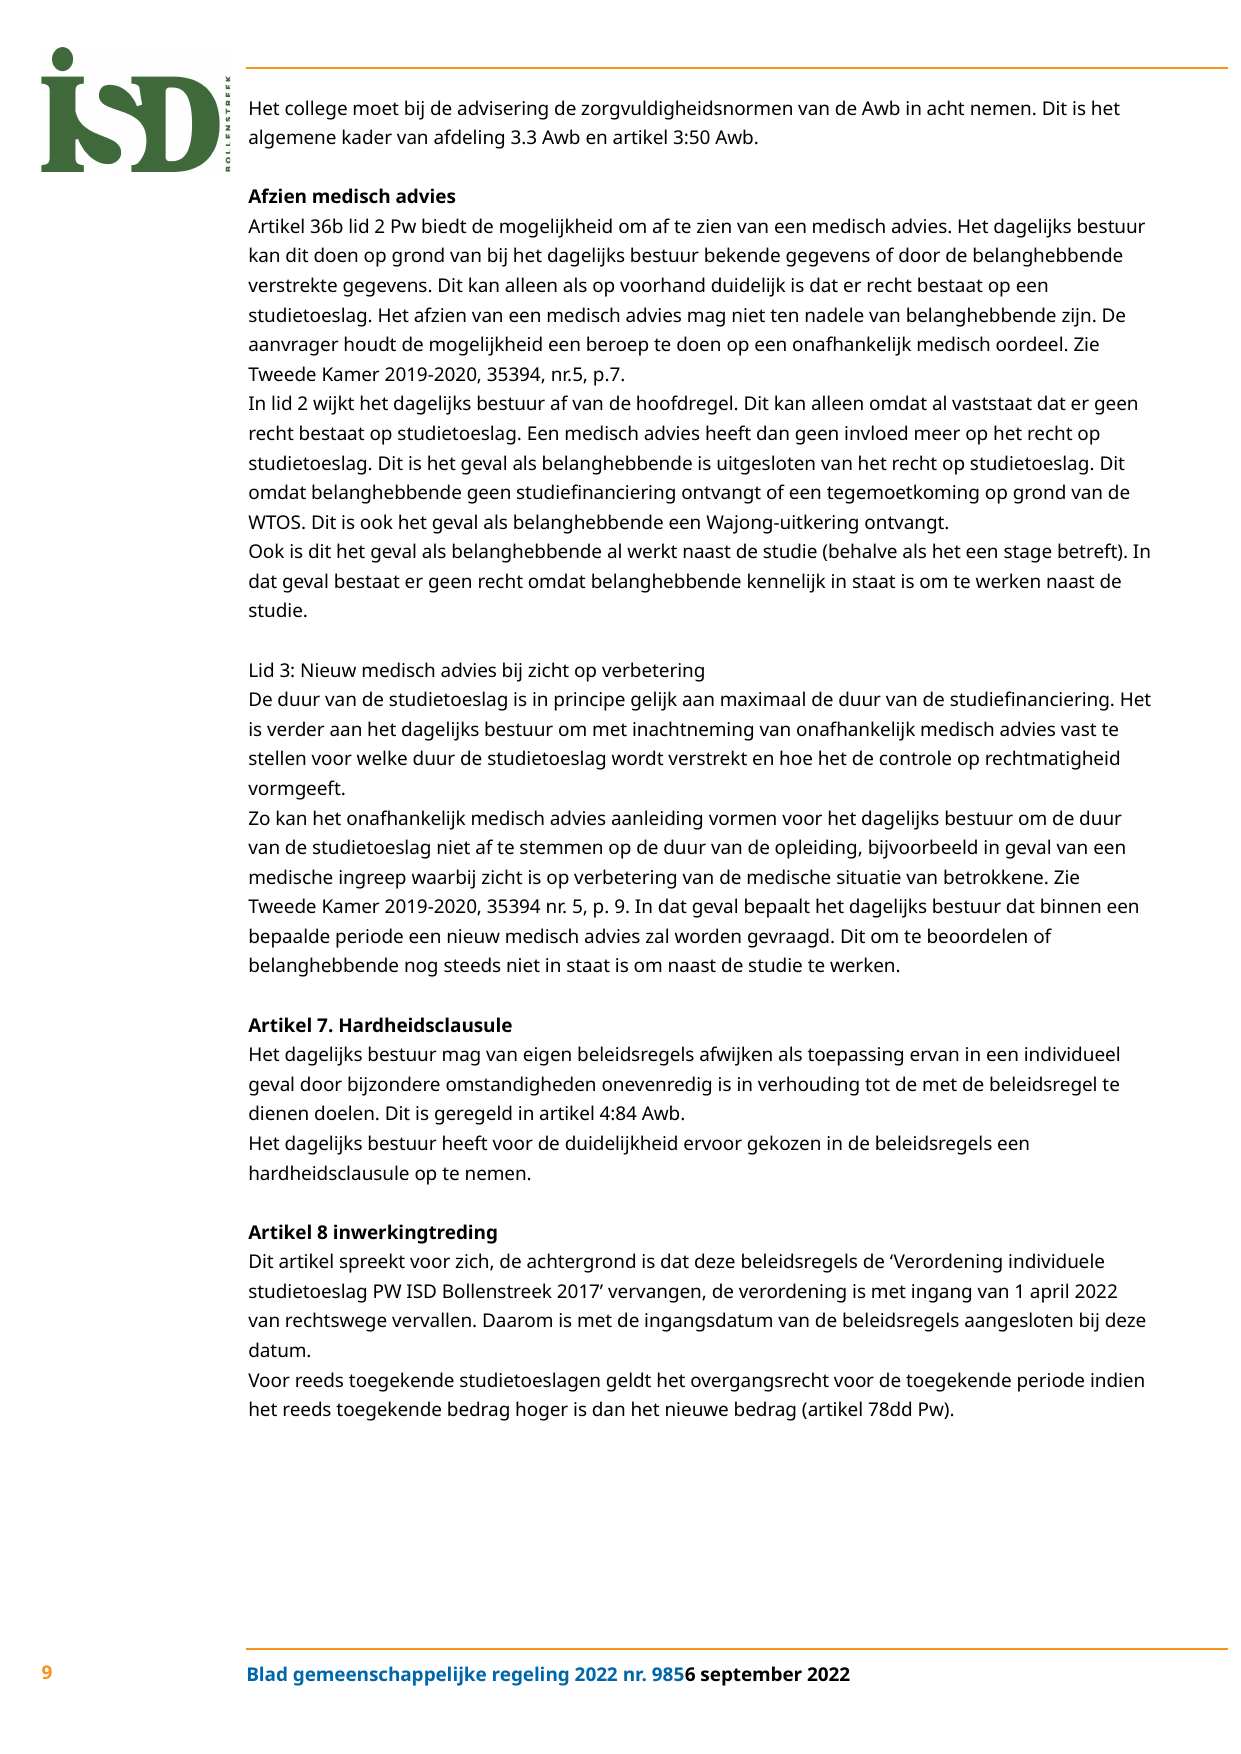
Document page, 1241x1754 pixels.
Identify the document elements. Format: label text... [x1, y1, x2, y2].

text Lid 3: Nieuw medisch advies bij zicht op verbetering [248, 657, 1152, 683]
text Voor reeds toegekende studietoeslagen geldt het overgangsrecht voor de toegekende periode indien het reeds toegekende bedrag hoger is dan het nieuwe bedrag (artikel 78dd Pw). [248, 1367, 1152, 1422]
text Het dagelijks bestuur heeft voor de duidelijkheid ervoor gekozen in de beleidsregels een hardheidsclausule op te nemen. [248, 1130, 1152, 1186]
text Afzien medisch advies [248, 183, 1152, 209]
text Artikel 36b lid 2 Pw biedt de mogelijkheid om af te zien van een medisch advies. Het dagelijks bestuur kan dit doen op grond van bij het dagelijks bestuur bekende gegevens of door de belanghebbende verstrekte gegevens. Dit kan alleen als op voorhand duidelijk is dat er recht bestaat op een studietoeslag. Het afzien van een medisch advies mag niet ten nadele van belanghebbende zijn. De aanvrager houdt de mogelijkheid een beroep te doen op een onafhankelijk medisch oordeel. Zie Tweede Kamer 2019-2020, 35394, nr.5, p.7. [248, 213, 1152, 387]
text Zo kan het onafhankelijk medisch advies aanleiding vormen voor het dagelijks bestuur om de duur van de studietoeslag niet af te stemmen op de duur van de opleiding, bijvoorbeeld in geval van een medische ingreep waarbij zicht is op verbetering van de medische situatie van betrokkene. Zie Tweede Kamer 2019-2020, 35394 nr. 5, p. 9. In dat geval bepaalt het dagelijks bestuur dat binnen een bepaalde periode een nieuw medisch advies zal worden gevraagd. Dit om te beoordelen of belanghebbende nog steeds niet in staat is om naast de studie te werken. [248, 805, 1152, 978]
text Artikel 7. Hardheidsclausule [248, 1012, 1152, 1038]
text Het college moet bij de advisering de zorgvuldigheidsnormen van de Awb in acht nemen. Dit is het algemene kader van afdeling 3.3 Awb en artikel 3:50 Awb. [248, 95, 1152, 150]
text Ook is dit het geval als belanghebbende al werkt naast de studie (behalve als het een stage betreft). In dat geval bestaat er geen recht omdat belanghebbende kennelijk in staat is om te werken naast de studie. [248, 538, 1152, 623]
text Dit artikel spreekt voor zich, de achtergrond is dat deze beleidsregels de ‘Verordening individuele studietoeslag PW ISD Bollenstreek 2017’ vervangen, de verordening is met ingang van 1 april 2022 van rechtswege vervallen. Daarom is met de ingangsdatum van de beleidsregels aangesloten bij deze datum. [248, 1248, 1152, 1363]
text In lid 2 wijkt het dagelijks bestuur af van de hoofdregel. Dit kan alleen omdat al vaststaat dat er geen recht bestaat op studietoeslag. Een medisch advies heeft dan geen invloed meer op het recht op studietoeslag. Dit is het geval als belanghebbende is uitgesloten van het recht op studietoeslag. Dit omdat belanghebbende geen studiefinanciering ontvangt of een tegemoetkoming op grond van de WTOS. Dit is ook het geval als belanghebbende een Wajong-uitkering ontvangt. [248, 391, 1152, 535]
text De duur van de studietoeslag is in principe gelijk aan maximaal de duur van de studiefinanciering. Het is verder aan het dagelijks bestuur om met inachtneming van onafhankelijk medisch advies vast te stellen voor welke duur de studietoeslag wordt verstrekt en hoe het de controle op rechtmatigheid vormgeeft. [248, 686, 1152, 801]
text Het dagelijks bestuur mag van eigen beleidsregels afwijken als toepassing ervan in een individueel geval door bijzondere omstandigheden onevenredig is in verhouding tot de met de beleidsregel te dienen doelen. Dit is geregeld in artikel 4:84 Awb. [248, 1041, 1152, 1126]
picture [41, 47, 231, 172]
text Artikel 8 inwerkingtreding [248, 1219, 1152, 1245]
